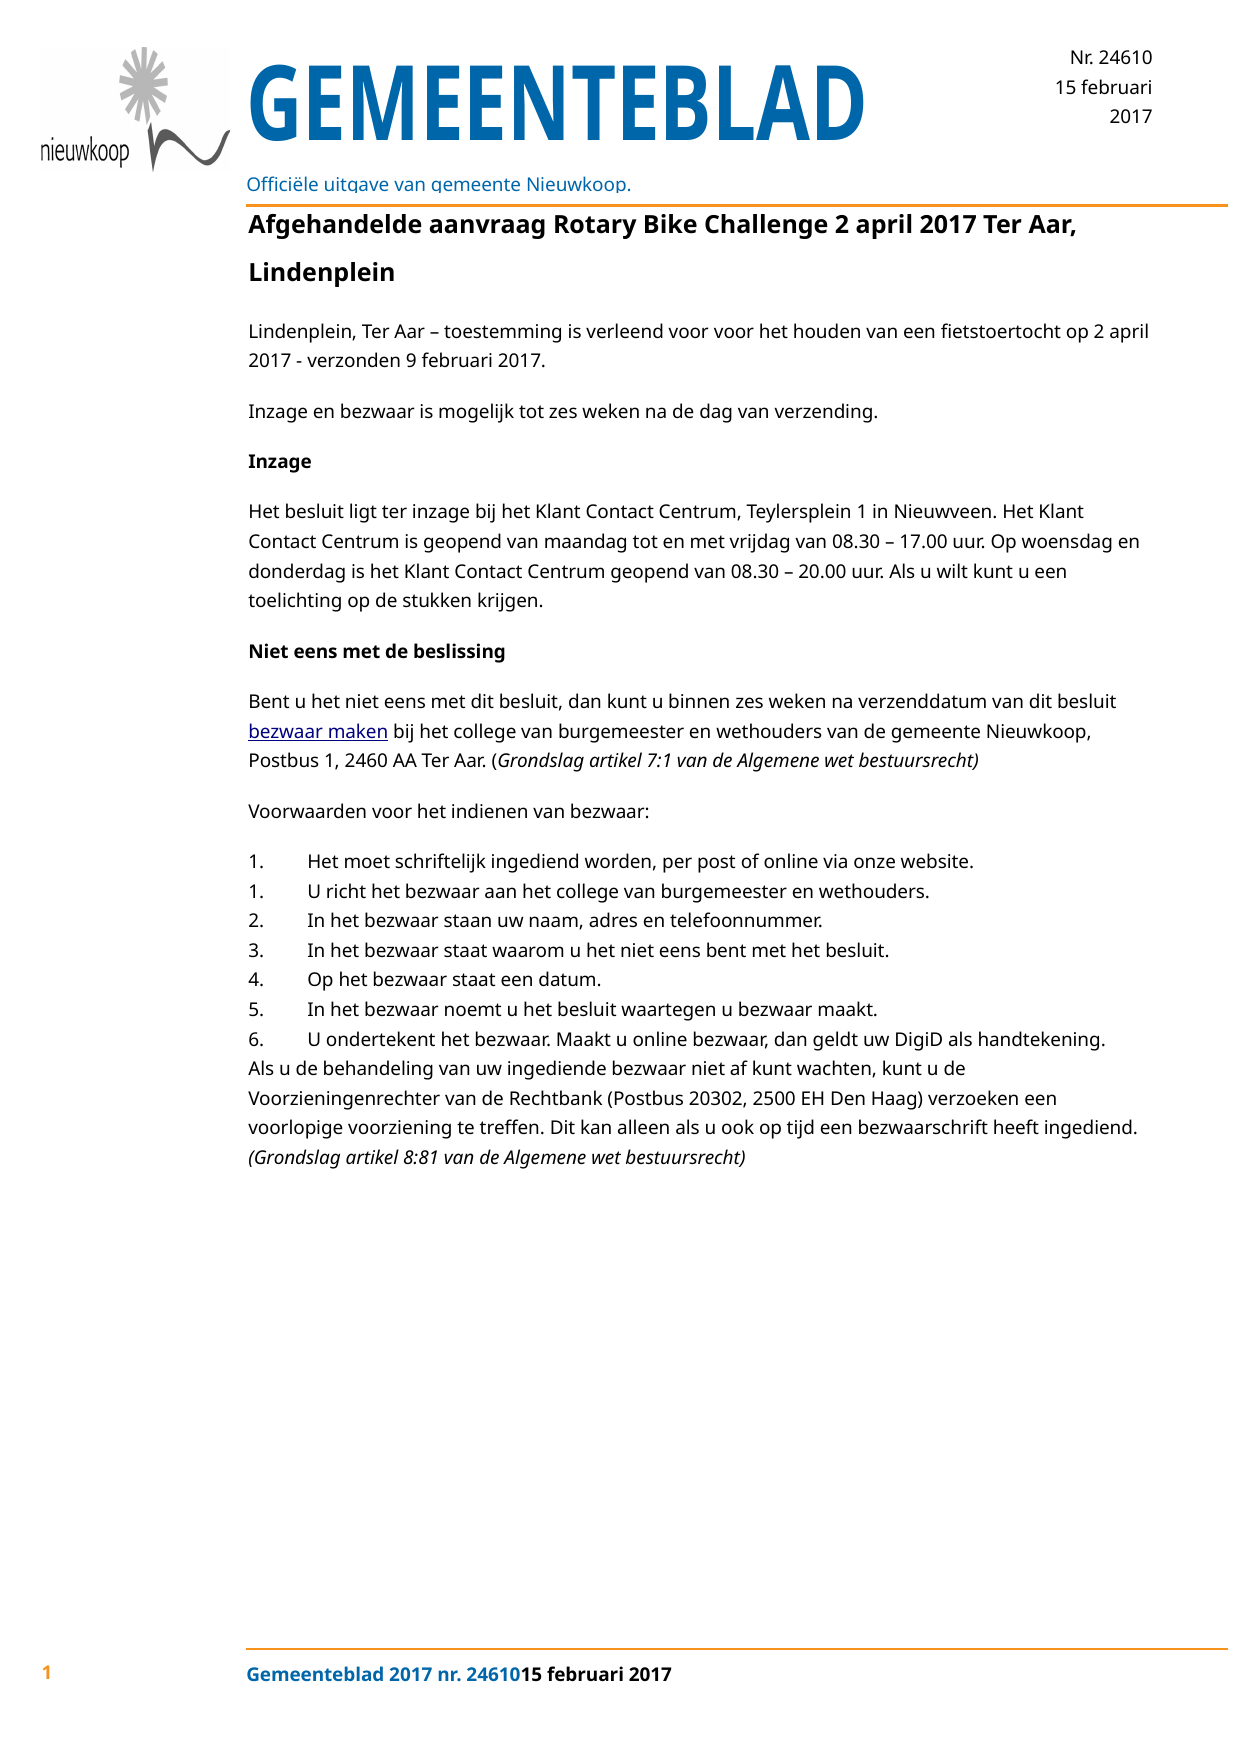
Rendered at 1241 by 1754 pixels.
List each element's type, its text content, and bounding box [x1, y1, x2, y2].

text Inzage [248, 448, 1152, 474]
list U ondertekent het bezwaar. Maakt u online bezwaar, dan geldt uw DigiD als handtekening. [248, 1026, 1152, 1052]
text Voorwaarden voor het indienen van bezwaar: [248, 798, 1152, 824]
text Het besluit ligt ter inzage bij het Klant Contact Centrum, Teylersplein 1 in Nieuwveen. Het Klant Contact Centrum is geopend van maandag tot en met vrijdag van 08.30 – 17.00 uur. Op woensdag en donderdag is het Klant Contact Centrum geopend van 08.30 – 20.00 uur. Als u wilt kunt u een toelichting op de stukken krijgen. [248, 499, 1152, 613]
text Inzage en bezwaar is mogelijk tot zes weken na de dag van verzending. [248, 398, 1152, 424]
list In het bezwaar staat waarom u het niet eens bent met het besluit. [248, 937, 1152, 963]
list Op het bezwaar staat een datum. [248, 967, 1152, 992]
picture [41, 47, 231, 172]
text Bent u het niet eens met dit besluit, dan kunt u binnen zes weken na verzenddatum van dit besluit bezwaar maken bij het college van burgemeester en wethouders van de gemeente Nieuwkoop, Postbus 1, 2460 AA Ter Aar. (Grondslag artikel 7:1 van de Algemene wet bestuursrecht) [248, 688, 1152, 773]
text Lindenplein, Ter Aar – toestemming is verleend voor voor het houden van een fietstoertocht op 2 april 2017 - verzonden 9 februari 2017. [248, 318, 1152, 373]
text Als u de behandeling van uw ingediende bezwaar niet af kunt wachten, kunt u de Voorzieningenrechter van de Rechtbank (Postbus 20302, 2500 EH Den Haag) verzoeken een voorlopige voorziening te treffen. Dit kan alleen als u ook op tijd een bezwaarschrift heeft ingediend. (Grondslag artikel 8:81 van de Algemene wet bestuursrecht) [248, 1055, 1152, 1170]
list In het bezwaar staan uw naam, adres en telefoonnummer. [248, 907, 1152, 933]
text Afgehandelde aanvraag Rotary Bike Challenge 2 april 2017 Ter Aar, Lindenplein [248, 207, 1152, 288]
text Niet eens met de beslissing [248, 638, 1152, 664]
list Het moet schriftelijk ingediend worden, per post of online via onze website. [248, 848, 1152, 874]
list U richt het bezwaar aan het college van burgemeester en wethouders. [248, 878, 1152, 904]
list In het bezwaar noemt u het besluit waartegen u bezwaar maakt. [248, 996, 1152, 1022]
